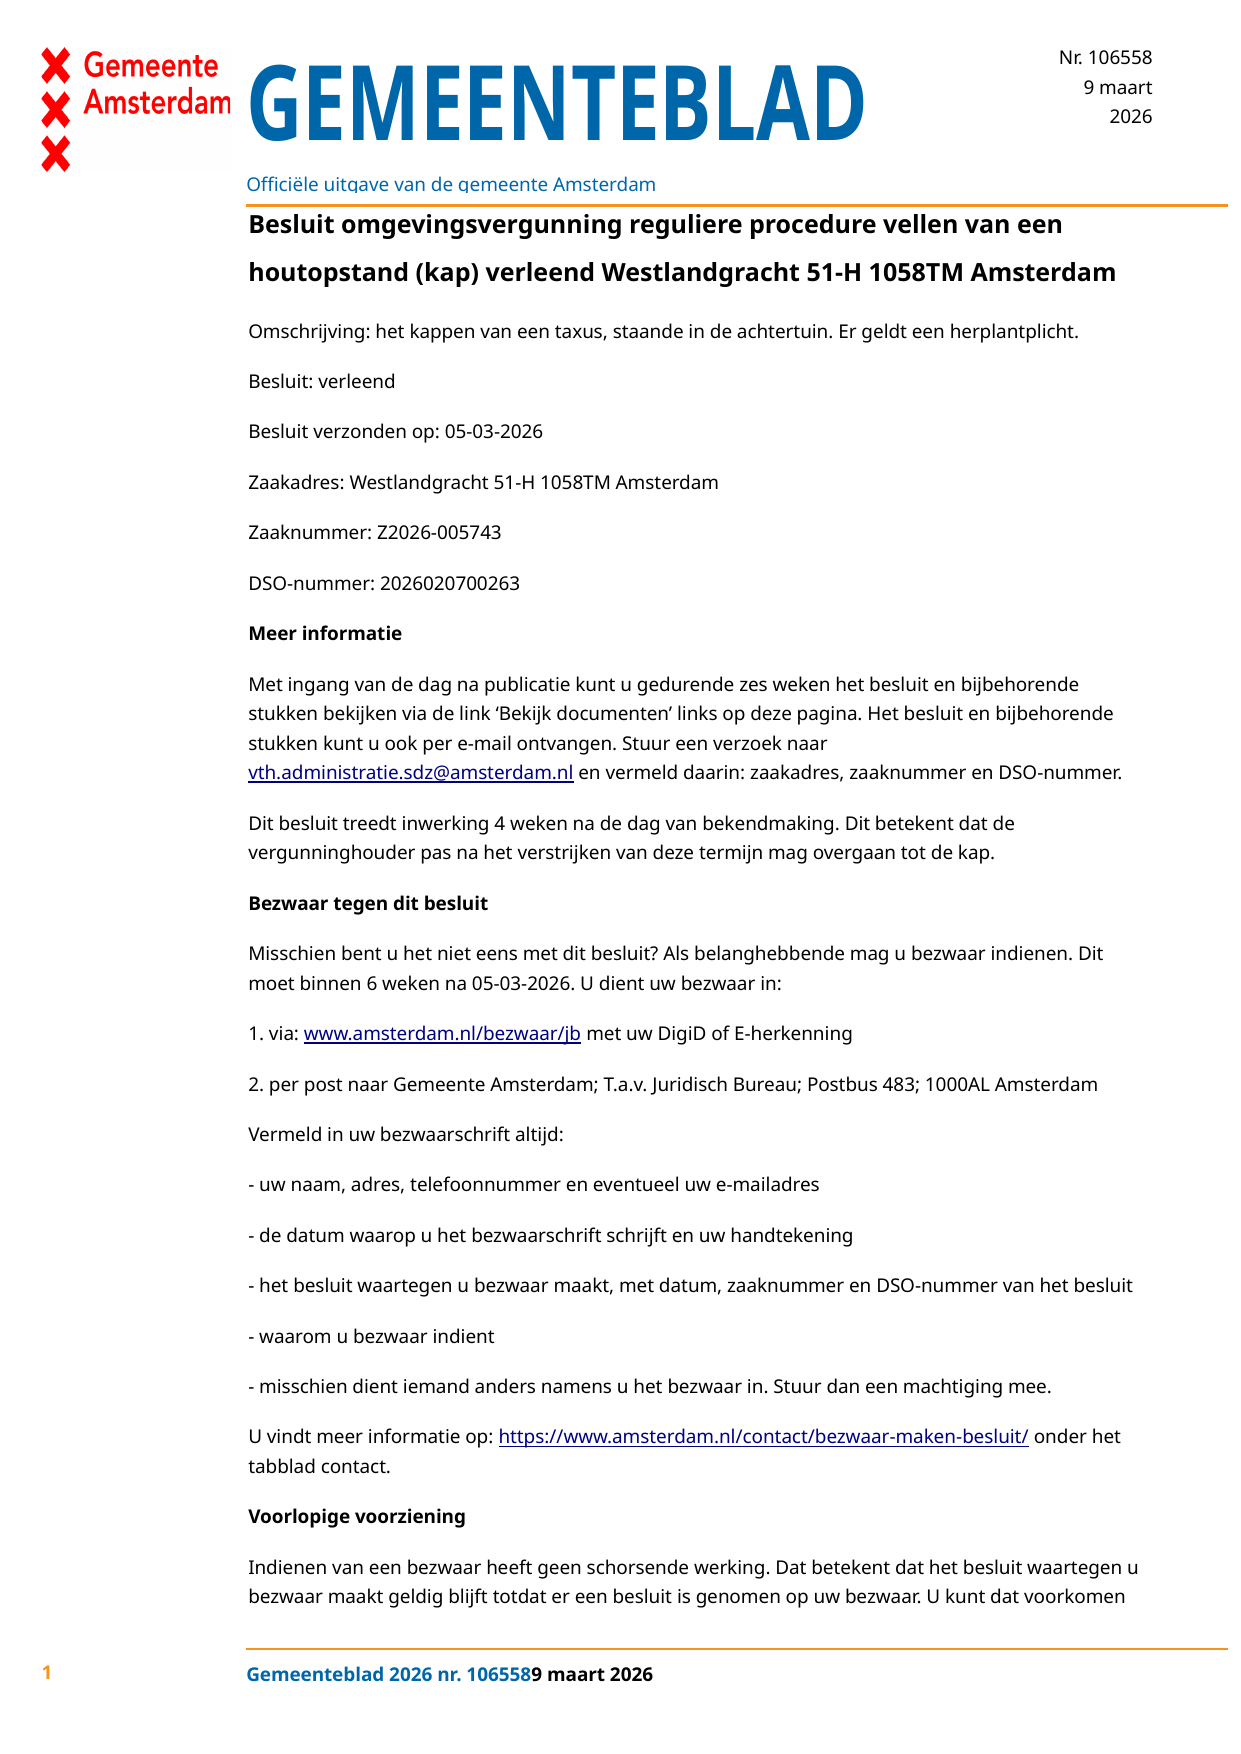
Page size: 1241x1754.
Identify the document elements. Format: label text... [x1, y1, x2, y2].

picture [41, 47, 231, 172]
text - uw naam, adres, telefoonnummer en eventueel uw e-mailadres [248, 1172, 1152, 1197]
text Met ingang van de dag na publicatie kunt u gedurende zes weken het besluit en bijbehorende stukken bekijken via de link ‘Bekijk documenten’ links op deze pagina. Het besluit en bijbehorende stukken kunt u ook per e-mail ontvangen. Stuur een verzoek naar vth.administratie.sdz@amsterdam.nl en vermeld daarin: zaakadres, zaaknummer en DSO-nummer. [248, 671, 1152, 785]
text Zaakadres: Westlandgracht 51-H 1058TM Amsterdam [248, 469, 1152, 495]
text - het besluit waartegen u bezwaar maakt, met datum, zaaknummer en DSO-nummer van het besluit [248, 1272, 1152, 1298]
text Indienen van een bezwaar heeft geen schorsende werking. Dat betekent dat het besluit waartegen u bezwaar maakt geldig blijft totdat er een besluit is genomen op uw bezwaar. U kunt dat voorkomen [248, 1554, 1152, 1609]
text DSO-nummer: 2026020700263 [248, 570, 1152, 596]
text Dit besluit treedt inwerking 4 weken na de dag van bekendmaking. Dit betekent dat de vergunninghouder pas na het verstrijken van deze termijn mag overgaan tot de kap. [248, 810, 1152, 865]
text Besluit: verleend [248, 368, 1152, 394]
text Voorlopige voorziening [248, 1504, 1152, 1529]
text Bezwaar tegen dit besluit [248, 890, 1152, 916]
text U vindt meer informatie op: https://www.amsterdam.nl/contact/bezwaar-maken-besluit/ onder het tabblad contact. [248, 1424, 1152, 1479]
text Meer informatie [248, 620, 1152, 646]
text Vermeld in uw bezwaarschrift altijd: [248, 1121, 1152, 1147]
text - misschien dient iemand anders namens u het bezwaar in. Stuur dan een machtiging mee. [248, 1373, 1152, 1399]
text Besluit verzonden op: 05-03-2026 [248, 419, 1152, 444]
text Misschien bent u het niet eens met dit besluit? Als belanghebbende mag u bezwaar indienen. Dit moet binnen 6 weken na 05-03-2026. U dient uw bezwaar in: [248, 940, 1152, 996]
text Zaaknummer: Z2026-005743 [248, 519, 1152, 545]
text Omschrijving: het kappen van een taxus, staande in de achtertuin. Er geldt een herplantplicht. [248, 318, 1152, 344]
text 1. via: www.amsterdam.nl/bezwaar/jb met uw DigiD of E-herkenning [248, 1020, 1152, 1046]
text - de datum waarop u het bezwaarschrift schrijft en uw handtekening [248, 1222, 1152, 1248]
text Besluit omgevingsvergunning reguliere procedure vellen van een houtopstand (kap) verleend Westlandgracht 51-H 1058TM Amsterdam [248, 207, 1152, 288]
text 2. per post naar Gemeente Amsterdam; T.a.v. Juridisch Bureau; Postbus 483; 1000AL Amsterdam [248, 1071, 1152, 1097]
text - waarom u bezwaar indient [248, 1323, 1152, 1349]
